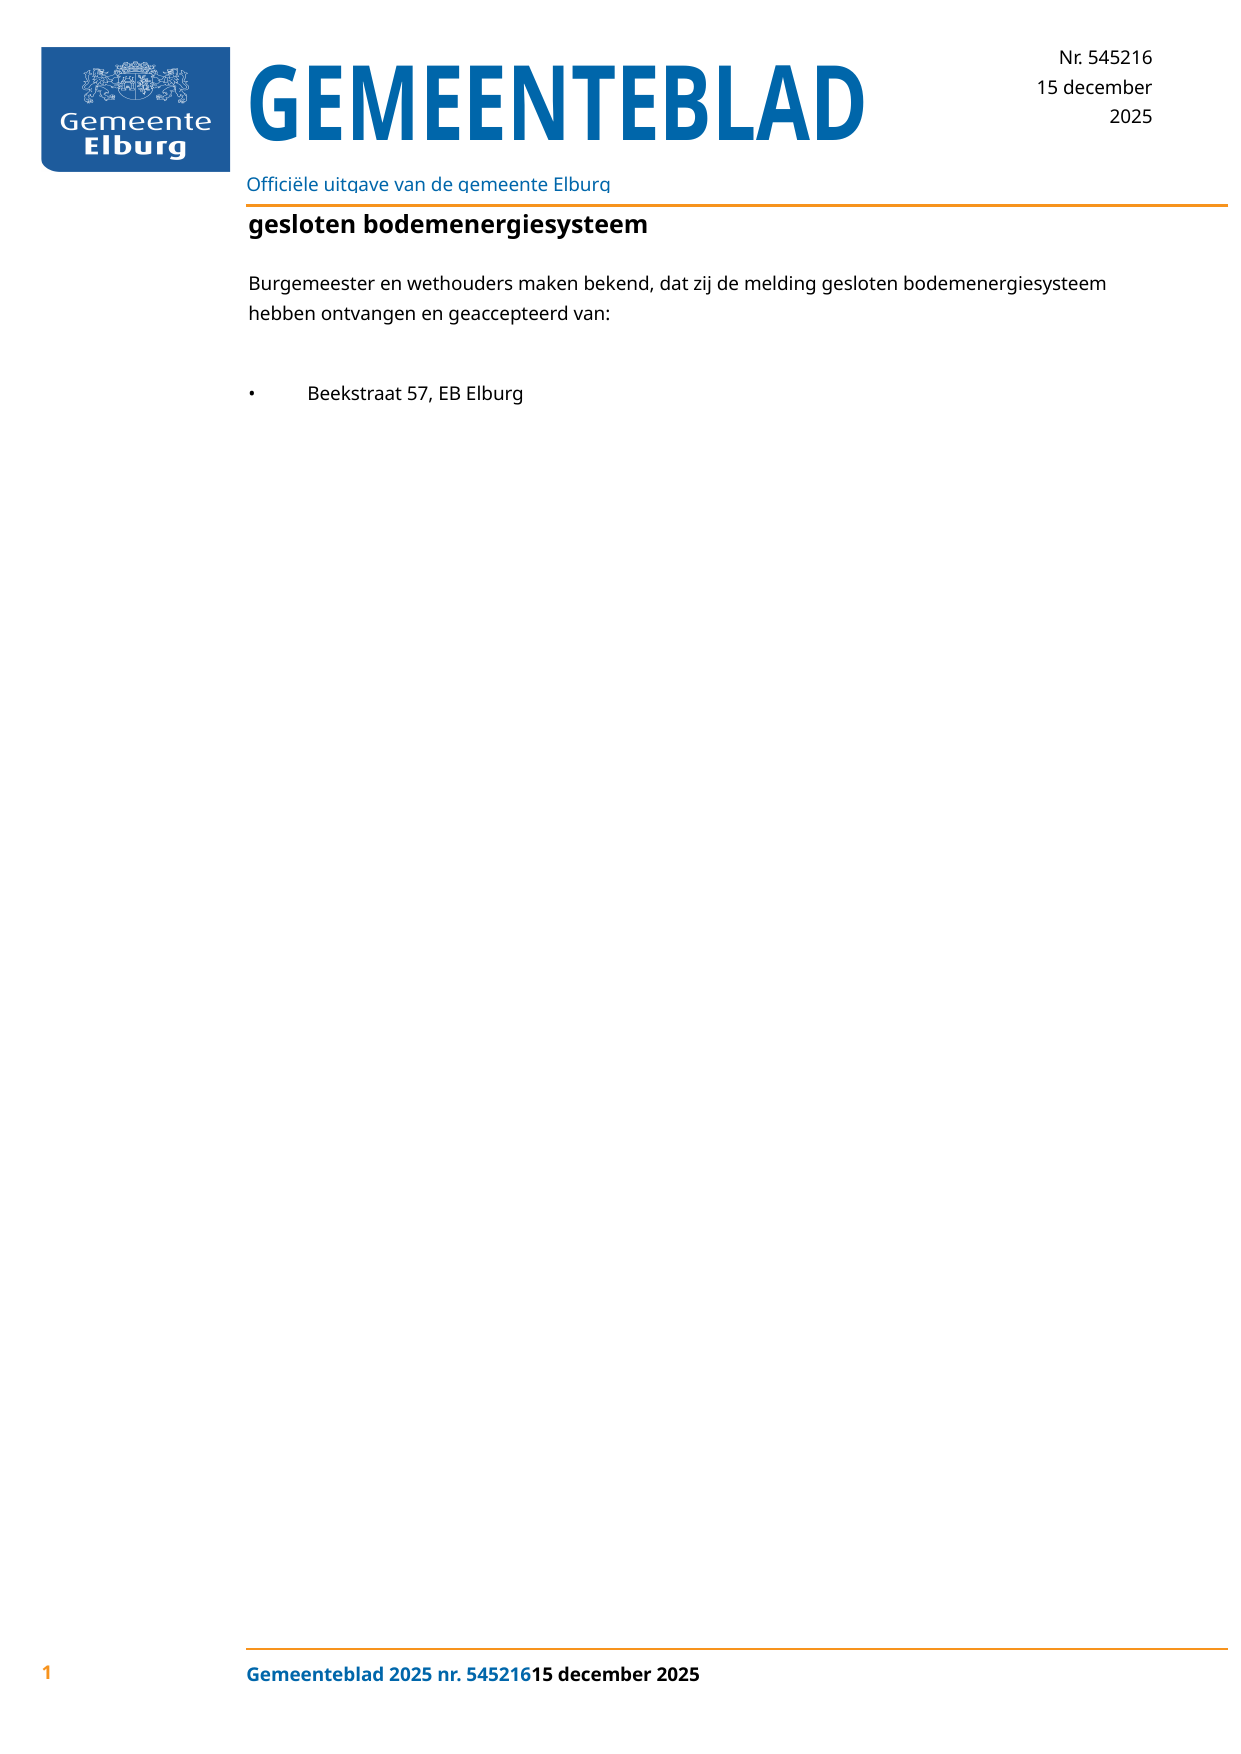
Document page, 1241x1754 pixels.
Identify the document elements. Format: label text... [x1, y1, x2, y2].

text gesloten bodemenergiesysteem [248, 207, 1152, 241]
text Burgemeester en wethouders maken bekend, dat zij de melding gesloten bodemenergiesysteem hebben ontvangen en geaccepteerd van: [248, 270, 1152, 326]
picture [41, 47, 231, 172]
list Beekstraat 57, EB Elburg [248, 380, 1152, 406]
